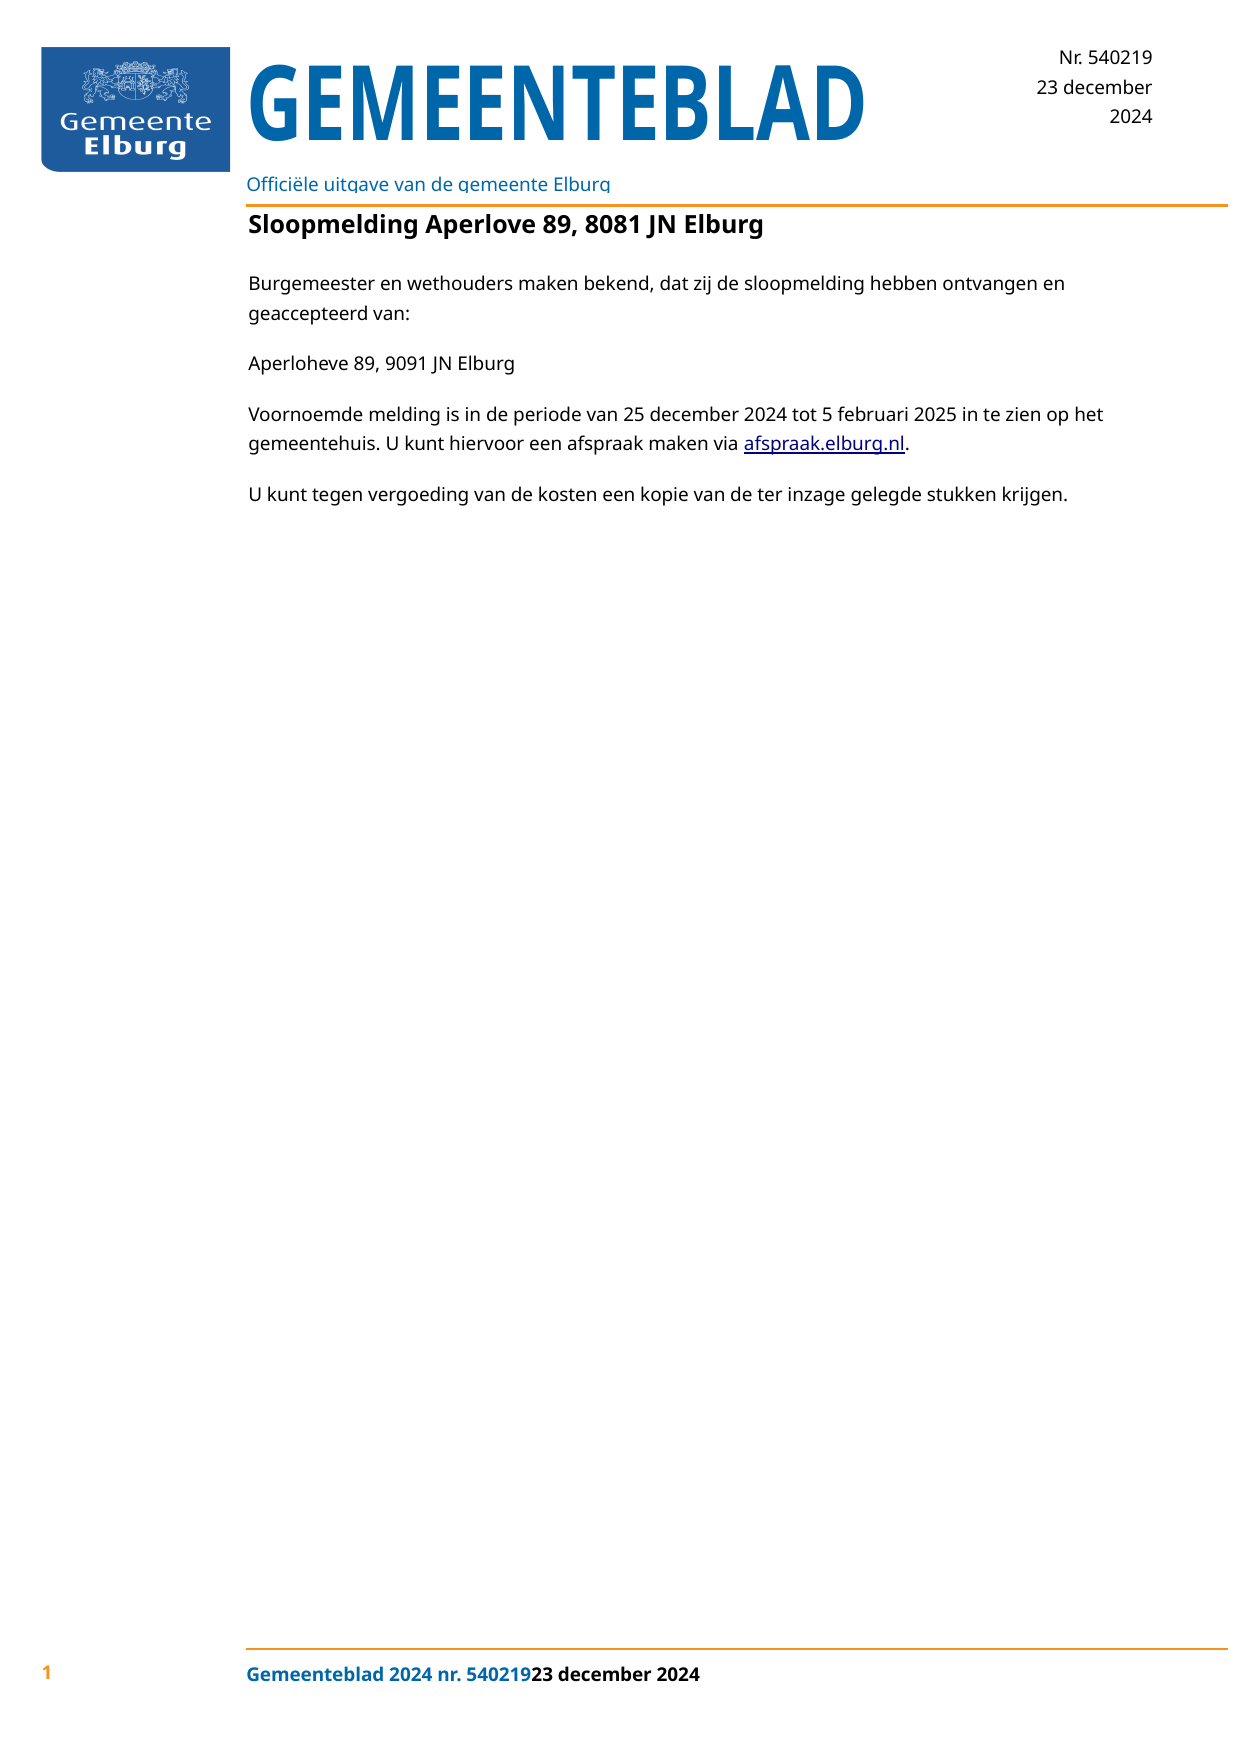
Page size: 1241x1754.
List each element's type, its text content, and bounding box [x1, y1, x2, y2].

text Sloopmelding Aperlove 89, 8081 JN Elburg [248, 207, 1152, 241]
text Burgemeester en wethouders maken bekend, dat zij de sloopmelding hebben ontvangen en geaccepteerd van: [248, 270, 1152, 326]
text Aperloheve 89, 9091 JN Elburg [248, 350, 1152, 376]
picture [41, 47, 231, 172]
text Voornoemde melding is in de periode van 25 december 2024 tot 5 februari 2025 in te zien op het gemeentehuis. U kunt hiervoor een afspraak maken via afspraak.elburg.nl. [248, 401, 1152, 456]
text U kunt tegen vergoeding van de kosten een kopie van de ter inzage gelegde stukken krijgen. [248, 481, 1152, 506]
